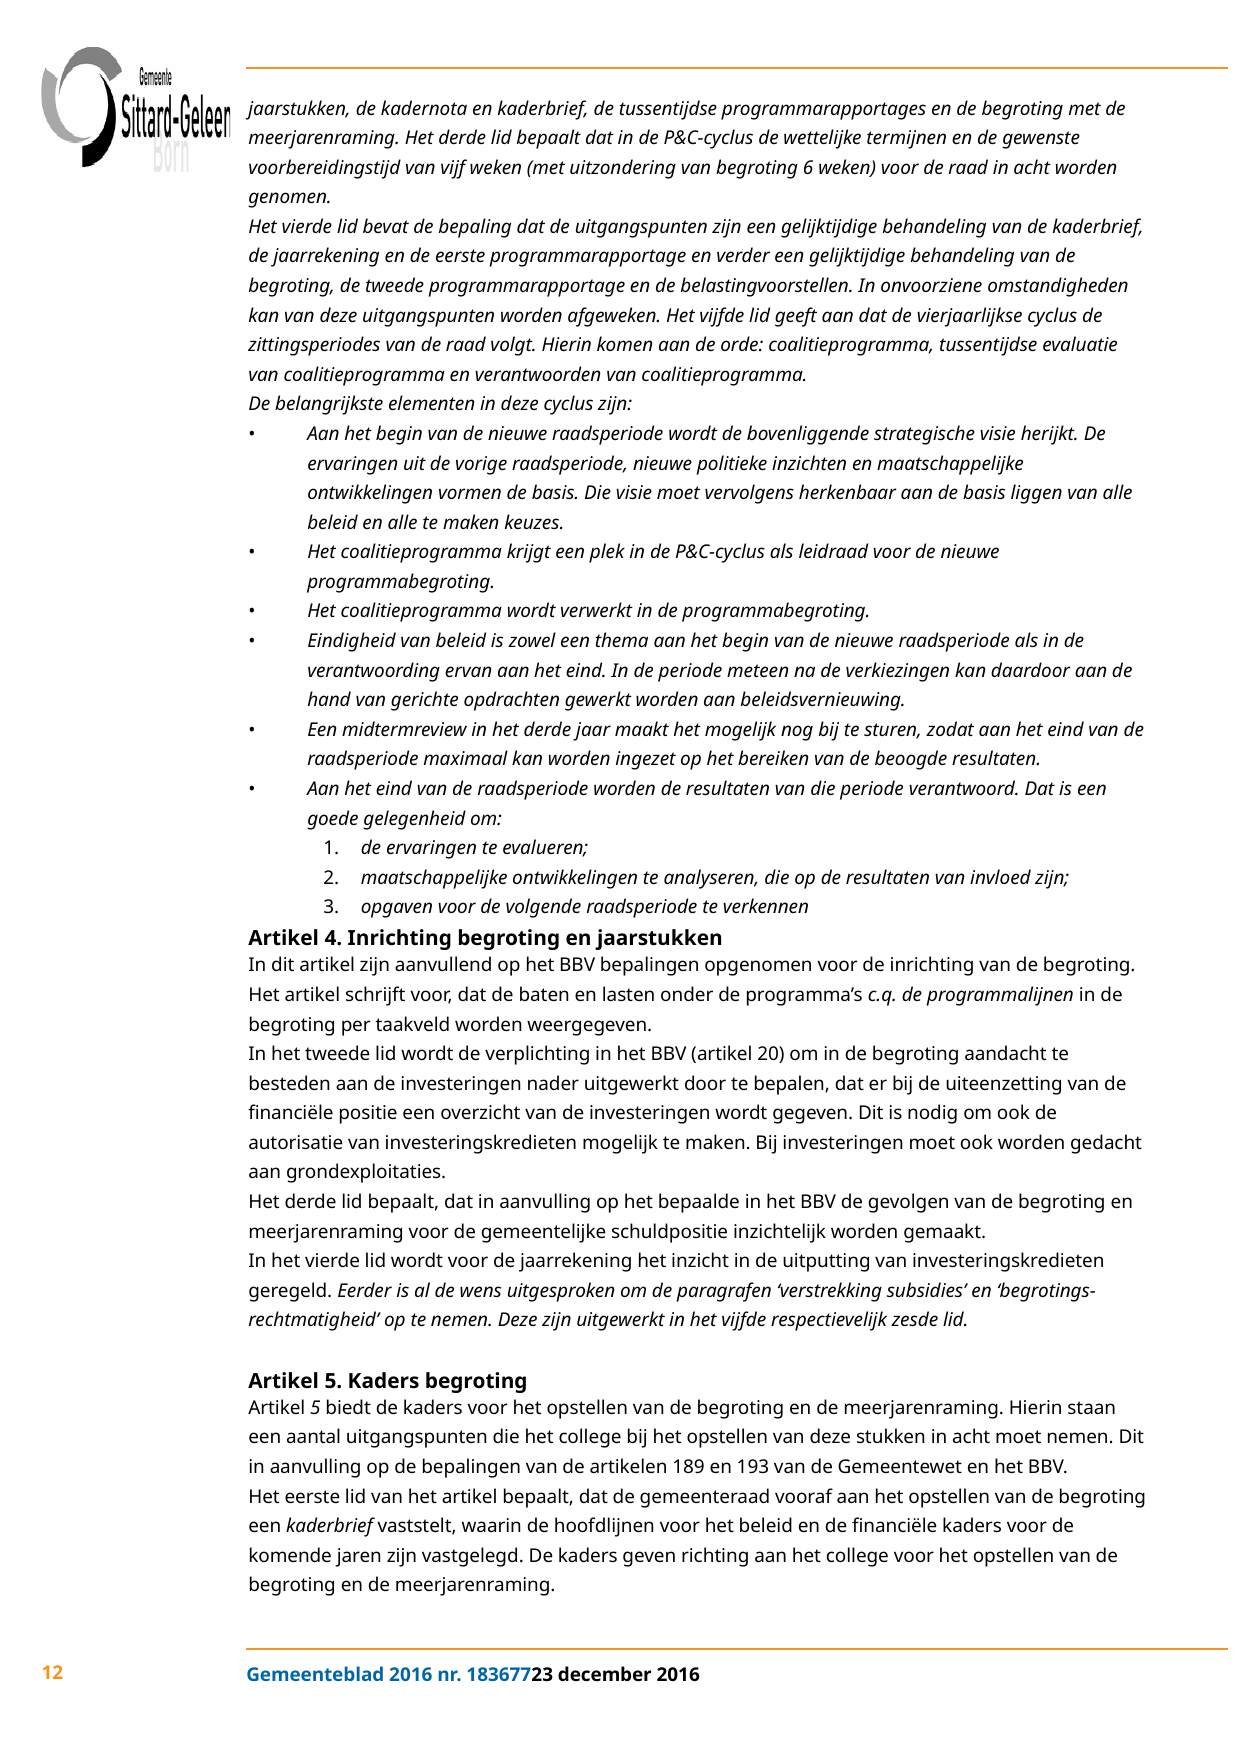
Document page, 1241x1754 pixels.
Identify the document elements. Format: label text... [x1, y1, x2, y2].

list Het coalitieprogramma krijgt een plek in de P&C-cyclus als leidraad voor de nieuwe programmabegroting. [248, 538, 1152, 594]
text In dit artikel zijn aanvullend op het BBV bepalingen opgenomen voor de inrichting van de begroting. Het artikel schrijft voor, dat de baten en lasten onder de programma’s c.q. de programmalijnen in de begroting per taakveld worden weergegeven. [248, 952, 1152, 1036]
text In het tweede lid wordt de verplichting in het BBV (artikel 20) om in de begroting aandacht te besteden aan de investeringen nader uitgewerkt door te bepalen, dat er bij de uiteenzetting van de financiële positie een overzicht van de investeringen wordt gegeven. Dit is nodig om ook de autorisatie van investeringskredieten mogelijk te maken. Bij investeringen moet ook worden gedacht aan grondexploitaties. [248, 1040, 1152, 1184]
list Eindigheid van beleid is zowel een thema aan het begin van de nieuwe raadsperiode als in de verantwoording ervan aan het eind. In de periode meteen na de verkiezingen kan daardoor aan de hand van gerichte opdrachten gewerkt worden aan beleidsvernieuwing. [248, 627, 1152, 712]
list opgaven voor de volgende raadsperiode te verkennen [323, 893, 1152, 919]
list Aan het begin van de nieuwe raadsperiode wordt de bovenliggende strategische visie herijkt. De ervaringen uit de vorige raadsperiode, nieuwe politieke inzichten en maatschappelijke ontwikkelingen vormen de basis. Die visie moet vervolgens herkenbaar aan de basis liggen van alle beleid en alle te maken keuzes. [248, 420, 1152, 535]
text Artikel 4. Inrichting begroting en jaarstukken [248, 923, 1152, 952]
text Artikel 5 biedt de kaders voor het opstellen van de begroting en de meerjarenraming. Hierin staan een aantal uitgangspunten die het college bij het opstellen van deze stukken in acht moet nemen. Dit in aanvulling op de bepalingen van de artikelen 189 en 193 van de Gemeentewet en het BBV. [248, 1394, 1152, 1479]
picture [41, 47, 231, 172]
list Het coalitieprogramma wordt verwerkt in de programmabegroting. [248, 598, 1152, 623]
list maatschappelijke ontwikkelingen te analyseren, die op de resultaten van invloed zijn; [323, 864, 1152, 890]
text Het eerste lid van het artikel bepaalt, dat de gemeenteraad vooraf aan het opstellen van de begroting een kaderbrief vaststelt, waarin de hoofdlijnen voor het beleid en de financiële kaders voor de komende jaren zijn vastgelegd. De kaders geven richting aan het college voor het opstellen van de begroting en de meerjarenraming. [248, 1483, 1152, 1597]
text De belangrijkste elementen in deze cyclus zijn: [248, 391, 1152, 416]
text Het derde lid bepaalt, dat in aanvulling op het bepaalde in het BBV de gevolgen van de begroting en meerjarenraming voor de gemeentelijke schuldpositie inzichtelijk worden gemaakt. [248, 1188, 1152, 1243]
text In het vierde lid wordt voor de jaarrekening het inzicht in de uitputting van investeringskredieten geregeld. Eerder is al de wens uitgesproken om de paragrafen ‘verstrekking subsidies’ en ‘begrotings-rechtmatigheid’ op te nemen. Deze zijn uitgewerkt in het vijfde respectievelijk zesde lid. [248, 1247, 1152, 1332]
list Een midtermreview in het derde jaar maakt het mogelijk nog bij te sturen, zodat aan het eind van de raadsperiode maximaal kan worden ingezet op het bereiken van de beoogde resultaten. [248, 716, 1152, 771]
text Het vierde lid bevat de bepaling dat de uitgangspunten zijn een gelijktijdige behandeling van de kaderbrief, de jaarrekening en de eerste programmarapportage en verder een gelijktijdige behandeling van de begroting, de tweede programmarapportage en de belastingvoorstellen. In onvoorziene omstandigheden kan van deze uitgangspunten worden afgeweken. Het vijfde lid geeft aan dat de vierjaarlijkse cyclus de zittingsperiodes van de raad volgt. Hierin komen aan de orde: coalitieprogramma, tussentijdse evaluatie van coalitieprogramma en verantwoorden van coalitieprogramma. [248, 213, 1152, 387]
text jaarstukken, de kadernota en kaderbrief, de tussentijdse programmarapportages en de begroting met de meerjarenraming. Het derde lid bepaalt dat in de P&C-cyclus de wettelijke termijnen en de gewenste voorbereidingstijd van vijf weken (met uitzondering van begroting 6 weken) voor de raad in acht worden genomen. [248, 95, 1152, 209]
text Artikel 5. Kaders begroting [248, 1366, 1152, 1394]
list Aan het eind van de raadsperiode worden de resultaten van die periode verantwoord. Dat is een goede gelegenheid om: [248, 775, 1152, 831]
list de ervaringen te evalueren; [323, 834, 1152, 860]
